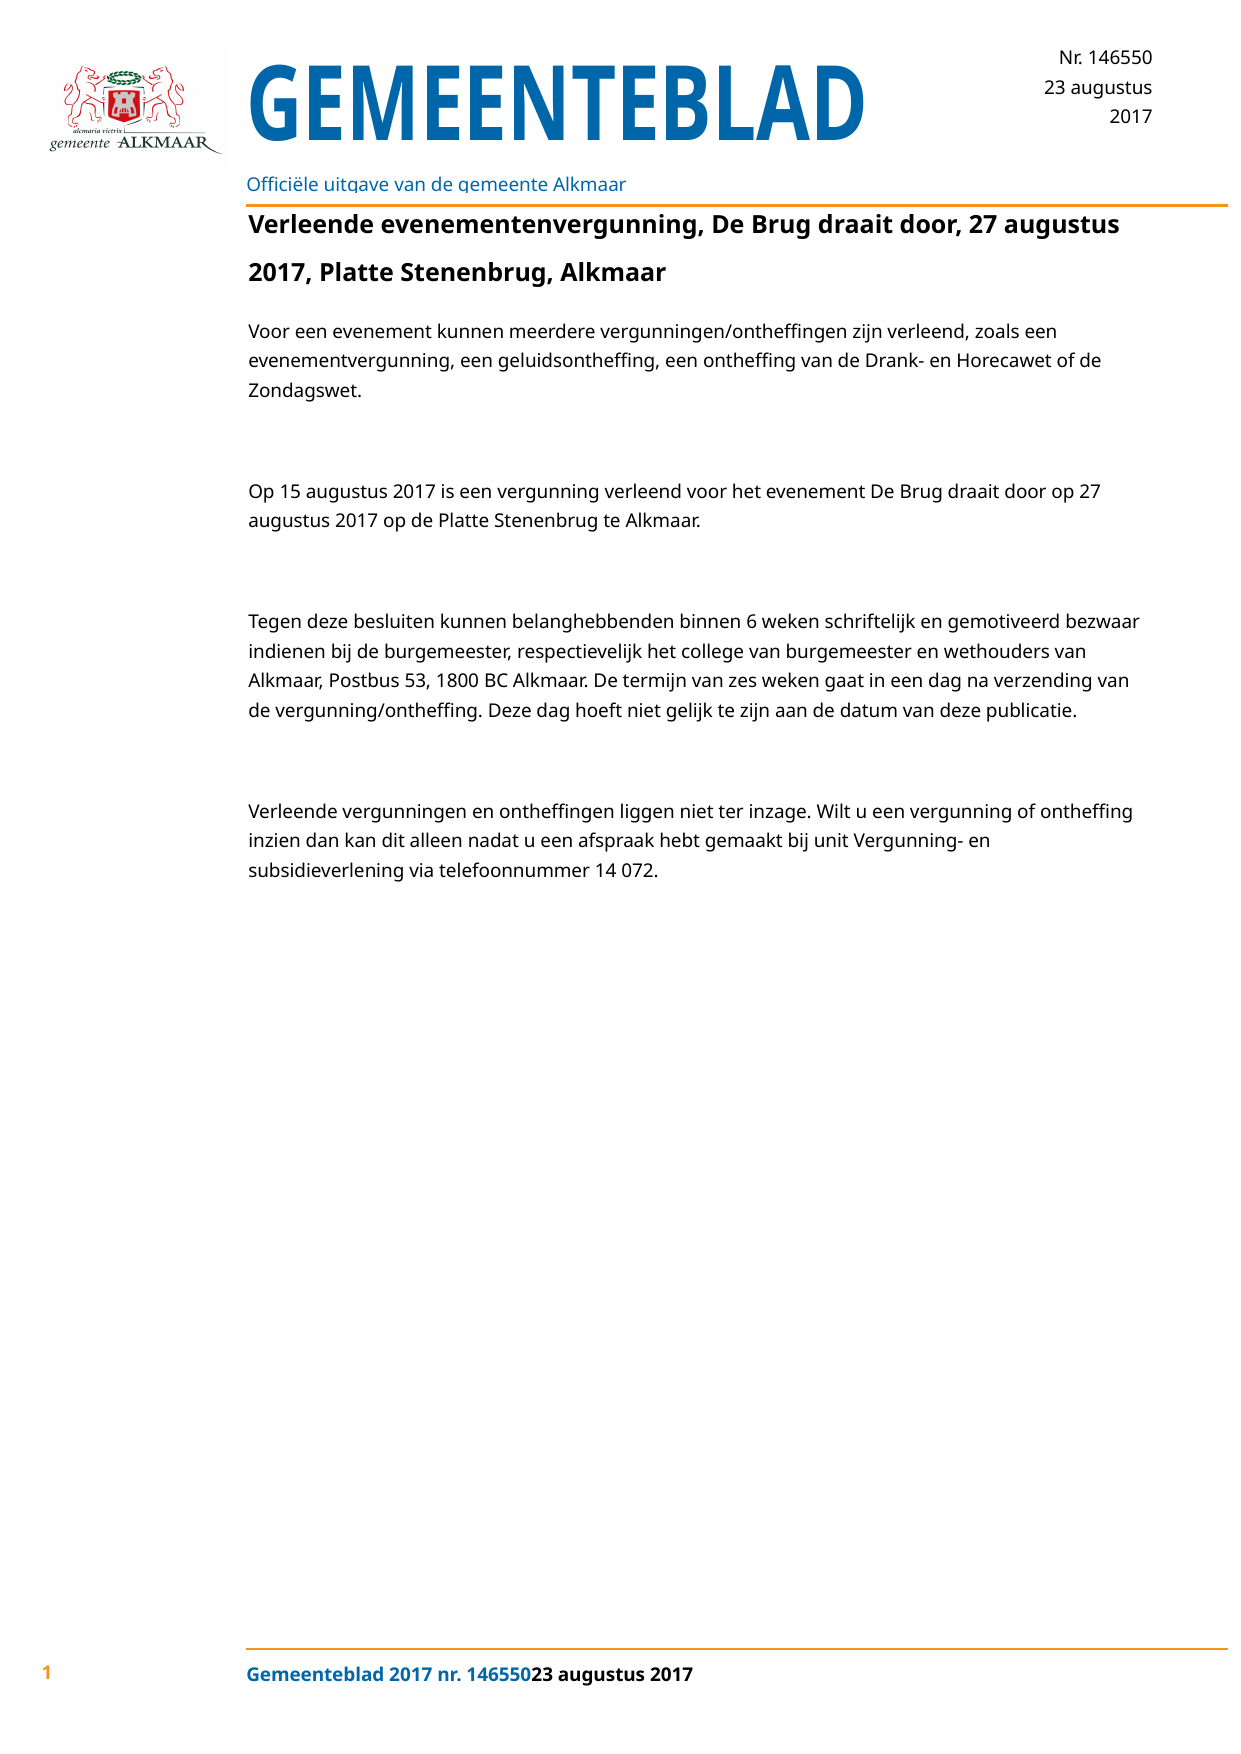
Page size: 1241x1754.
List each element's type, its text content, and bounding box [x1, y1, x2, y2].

text Tegen deze besluiten kunnen belanghebbenden binnen 6 weken schriftelijk en gemotiveerd bezwaar indienen bij de burgemeester, respectievelijk het college van burgemeester en wethouders van Alkmaar, Postbus 53, 1800 BC Alkmaar. De termijn van zes weken gaat in een dag na verzending van de vergunning/ontheffing. Deze dag hoeft niet gelijk te zijn aan de datum van deze publicatie. [248, 608, 1152, 723]
text Voor een evenement kunnen meerdere vergunningen/ontheffingen zijn verleend, zoals een evenementvergunning, een geluidsontheffing, een ontheffing van de Drank- en Horecawet of de Zondagswet. [248, 318, 1152, 403]
text Verleende vergunningen en ontheffingen liggen niet ter inzage. Wilt u een vergunning of ontheffing inzien dan kan dit alleen nadat u een afspraak hebt gemaakt bij unit Vergunning- en subsidieverlening via telefoonnummer 14 072. [248, 798, 1152, 883]
text Op 15 augustus 2017 is een vergunning verleend voor het evenement De Brug draait door op 27 augustus 2017 op de Platte Stenenbrug te Alkmaar. [248, 478, 1152, 533]
text Verleende evenementenvergunning, De Brug draait door, 27 augustus 2017, Platte Stenenbrug, Alkmaar [248, 207, 1152, 288]
picture [41, 47, 231, 172]
